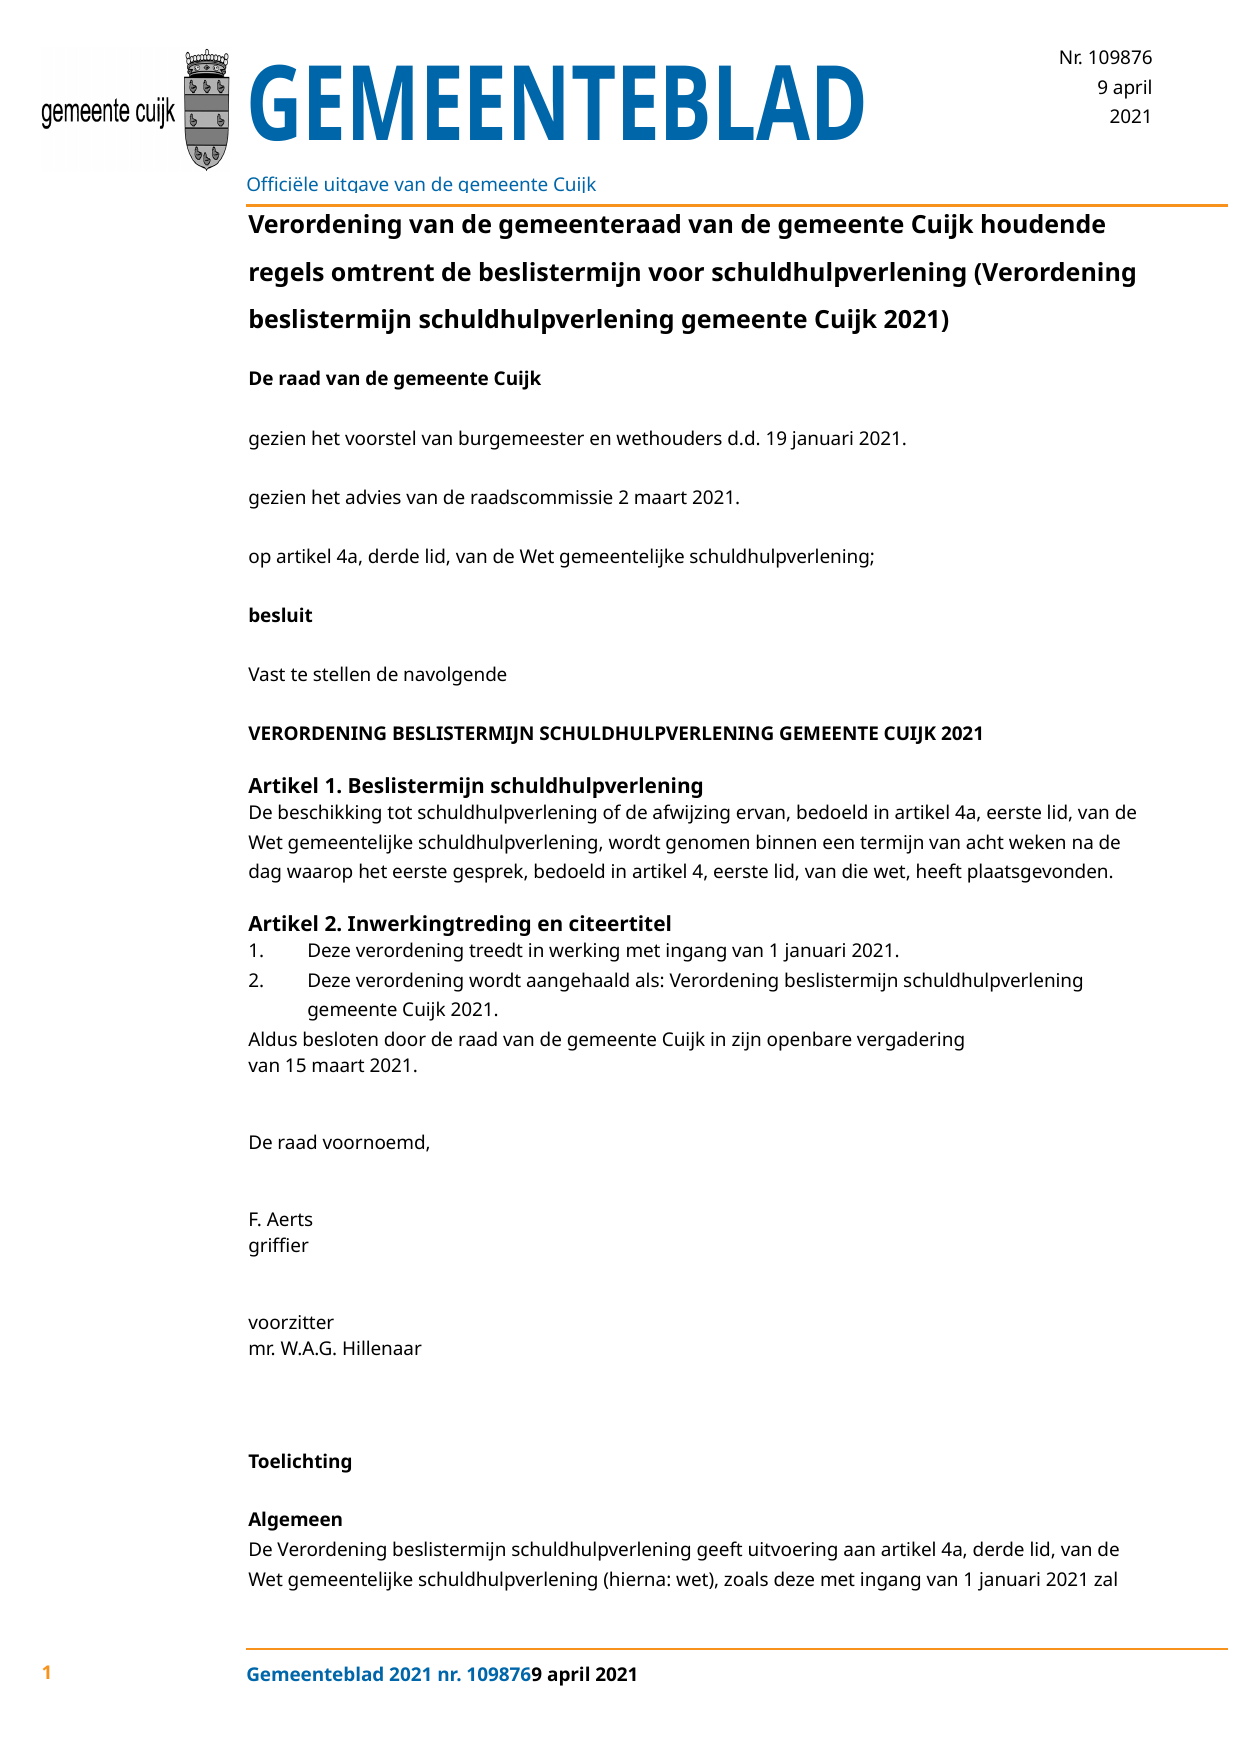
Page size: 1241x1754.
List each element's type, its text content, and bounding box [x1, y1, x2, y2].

text besluit [248, 602, 1152, 628]
text gezien het advies van de raadscommissie 2 maart 2021. [248, 484, 1152, 509]
picture [41, 47, 231, 172]
list Deze verordening wordt aangehaald als: Verordening beslistermijn schuldhulpverlening gemeente Cuijk 2021. [248, 967, 1152, 1022]
text VERORDENING BESLISTERMIJN SCHULDHULPVERLENING GEMEENTE CUIJK 2021 [248, 721, 1152, 746]
text Aldus besloten door de raad van de gemeente Cuijk in zijn openbare vergadering [248, 1026, 1152, 1052]
text van 15 maart 2021. [248, 1052, 1152, 1078]
text Vast te stellen de navolgende [248, 661, 1152, 687]
text voorzitter [248, 1309, 1152, 1335]
text Artikel 2. Inwerkingtreding en citeertitel [248, 909, 1152, 937]
text Toelichting [248, 1438, 1152, 1477]
text gezien het voorstel van burgemeester en wethouders d.d. 19 januari 2021. [248, 425, 1152, 450]
text Algemeen [248, 1507, 1152, 1532]
text De raad voornoemd, [248, 1129, 1152, 1155]
text Verordening van de gemeenteraad van de gemeente Cuijk houdende regels omtrent de beslistermijn voor schuldhulpverlening (Verordening beslistermijn schuldhulpverlening gemeente Cuijk 2021) [248, 207, 1152, 336]
text op artikel 4a, derde lid, van de Wet gemeentelijke schuldhulpverlening; [248, 543, 1152, 569]
text De Verordening beslistermijn schuldhulpverlening geeft uitvoering aan artikel 4a, derde lid, van de Wet gemeentelijke schuldhulpverlening (hierna: wet), zoals deze met ingang van 1 januari 2021 zal [248, 1536, 1152, 1592]
text De beschikking tot schuldhulpverlening of de afwijzing ervan, bedoeld in artikel 4a, eerste lid, van de Wet gemeentelijke schuldhulpverlening, wordt genomen binnen een termijn van acht weken na de dag waarop het eerste gesprek, bedoeld in artikel 4, eerste lid, van die wet, heeft plaatsgevonden. [248, 799, 1152, 884]
text griffier [248, 1232, 1152, 1258]
text De raad van de gemeente Cuijk [248, 366, 1152, 391]
text F. Aerts [248, 1206, 1152, 1232]
list Deze verordening treedt in werking met ingang van 1 januari 2021. [248, 937, 1152, 963]
text mr. W.A.G. Hillenaar [248, 1335, 1152, 1361]
text Artikel 1. Beslistermijn schuldhulpverlening [248, 771, 1152, 799]
